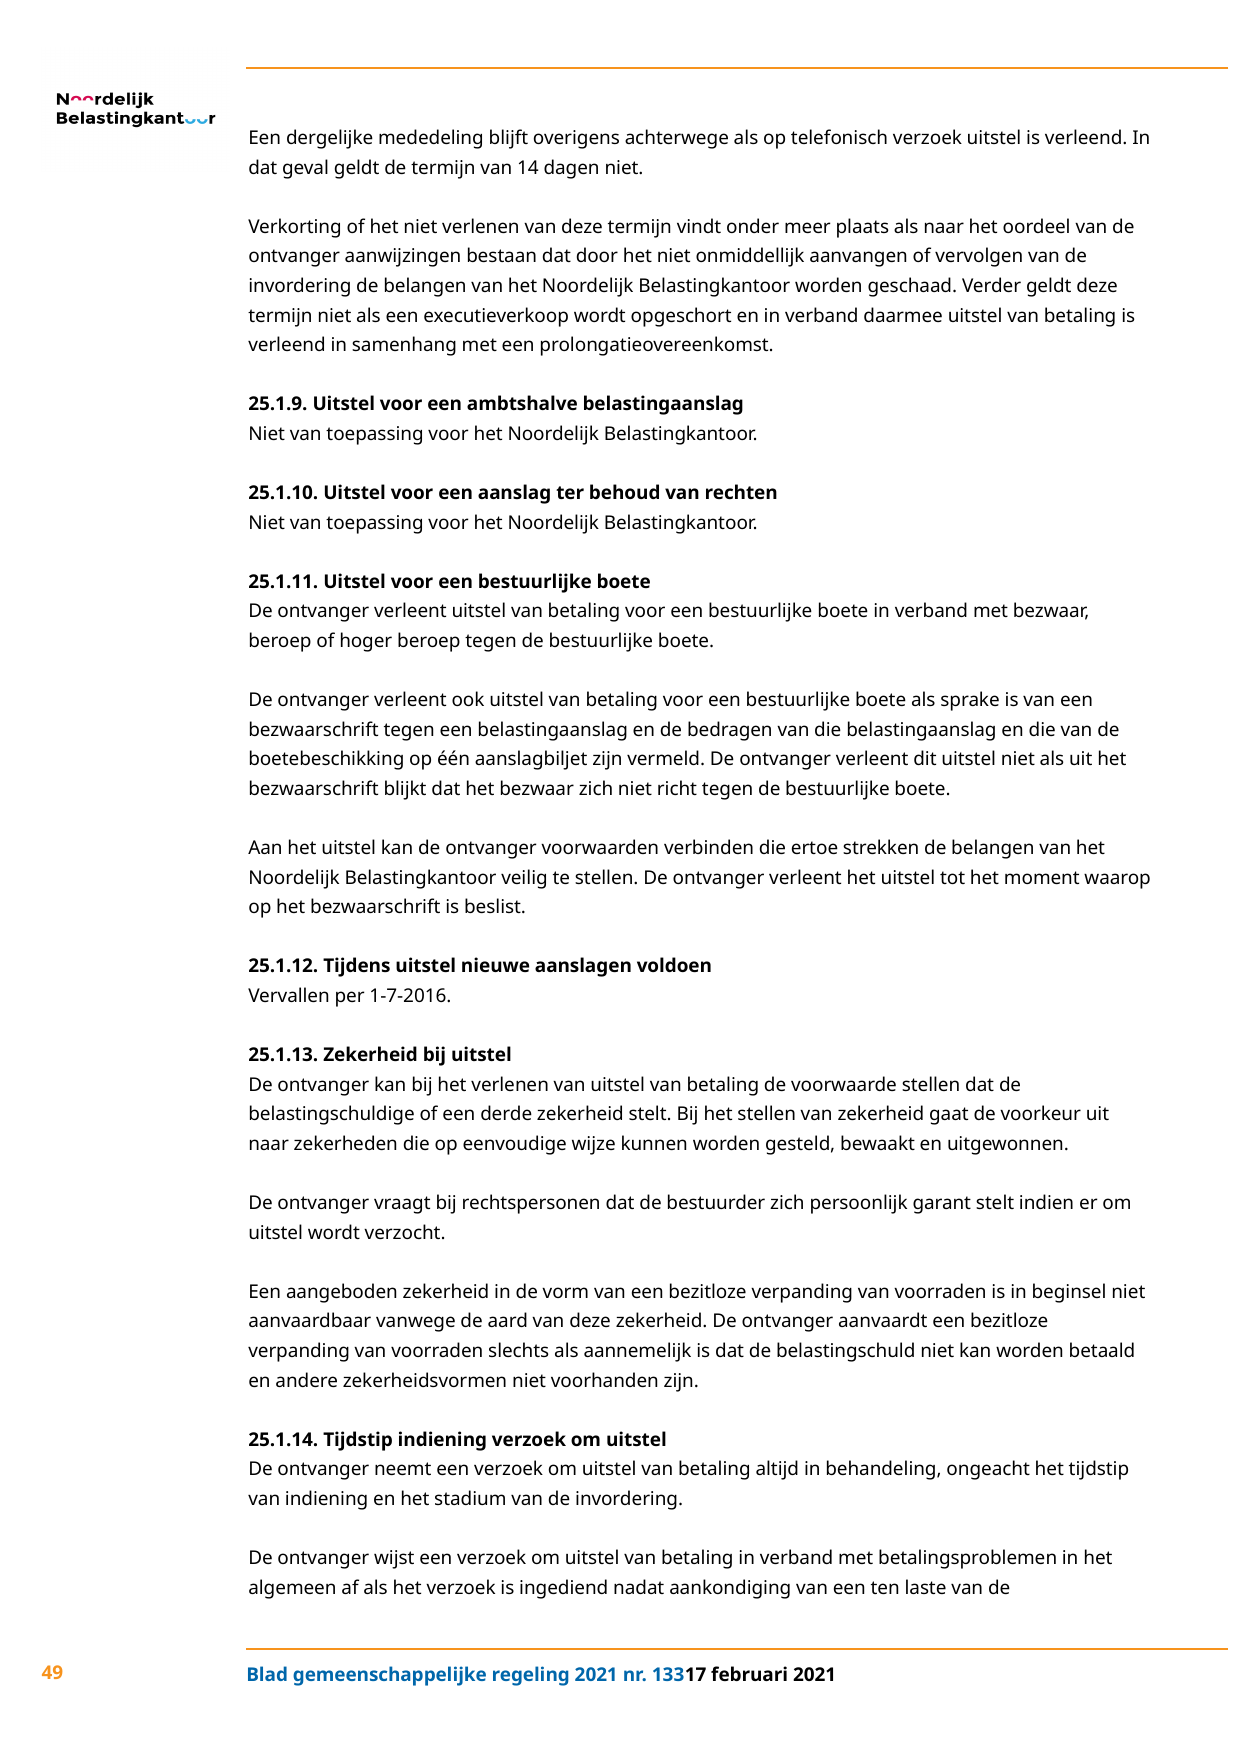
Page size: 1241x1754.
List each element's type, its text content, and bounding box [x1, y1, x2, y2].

text Aan het uitstel kan de ontvanger voorwaarden verbinden die ertoe strekken de belangen van het Noordelijk Belastingkantoor veilig te stellen. De ontvanger verleent het uitstel tot het moment waarop op het bezwaarschrift is beslist. [248, 834, 1152, 919]
text De ontvanger wijst een verzoek om uitstel van betaling in verband met betalingsproblemen in het algemeen af als het verzoek is ingediend nadat aankondiging van een ten laste van de [248, 1544, 1152, 1600]
text De ontvanger kan bij het verlenen van uitstel van betaling de voorwaarde stellen dat de belastingschuldige of een derde zekerheid stelt. Bij het stellen van zekerheid gaat de voorkeur uit naar zekerheden die op eenvoudige wijze kunnen worden gesteld, bewaakt en uitgewonnen. [248, 1071, 1152, 1156]
picture [41, 47, 231, 172]
text Verkorting of het niet verlenen van deze termijn vindt onder meer plaats als naar het oordeel van de ontvanger aanwijzingen bestaan dat door het niet onmiddellijk aanvangen of vervolgen van de invordering de belangen van het Noordelijk Belastingkantoor worden geschaad. Verder geldt deze termijn niet als een executieverkoop wordt opgeschort en in verband daarmee uitstel van betaling is verleend in samenhang met een prolongatieovereenkomst. [248, 213, 1152, 357]
text 25.1.10. Uitstel voor een aanslag ter behoud van rechten [248, 479, 1152, 505]
text 25.1.14. Tijdstip indiening verzoek om uitstel [248, 1426, 1152, 1452]
text Vervallen per 1-7-2016. [248, 982, 1152, 1008]
text 25.1.13. Zekerheid bij uitstel [248, 1041, 1152, 1067]
text Een aangeboden zekerheid in de vorm van een bezitloze verpanding van voorraden is in beginsel niet aanvaardbaar vanwege de aard van deze zekerheid. De ontvanger aanvaardt een bezitloze verpanding van voorraden slechts als aannemelijk is dat de belastingschuld niet kan worden betaald en andere zekerheidsvormen niet voorhanden zijn. [248, 1278, 1152, 1393]
text 25.1.11. Uitstel voor een bestuurlijke boete [248, 568, 1152, 594]
text Niet van toepassing voor het Noordelijk Belastingkantoor. [248, 509, 1152, 535]
text De ontvanger vraagt bij rechtspersonen dat de bestuurder zich persoonlijk garant stelt indien er om uitstel wordt verzocht. [248, 1189, 1152, 1245]
text 25.1.9. Uitstel voor een ambtshalve belastingaanslag [248, 391, 1152, 416]
text 25.1.12. Tijdens uitstel nieuwe aanslagen voldoen [248, 953, 1152, 978]
text Niet van toepassing voor het Noordelijk Belastingkantoor. [248, 420, 1152, 446]
text De ontvanger neemt een verzoek om uitstel van betaling altijd in behandeling, ongeacht het tijdstip van indiening en het stadium van de invordering. [248, 1456, 1152, 1511]
text De ontvanger verleent ook uitstel van betaling voor een bestuurlijke boete als sprake is van een bezwaarschrift tegen een belastingaanslag en de bedragen van die belastingaanslag en die van de boetebeschikking op één aanslagbiljet zijn vermeld. De ontvanger verleent dit uitstel niet als uit het bezwaarschrift blijkt dat het bezwaar zich niet richt tegen de bestuurlijke boete. [248, 686, 1152, 801]
text Een dergelijke mededeling blijft overigens achterwege als op telefonisch verzoek uitstel is verleend. In dat geval geldt de termijn van 14 dagen niet. [248, 124, 1152, 180]
text De ontvanger verleent uitstel van betaling voor een bestuurlijke boete in verband met bezwaar, beroep of hoger beroep tegen de bestuurlijke boete. [248, 598, 1152, 653]
